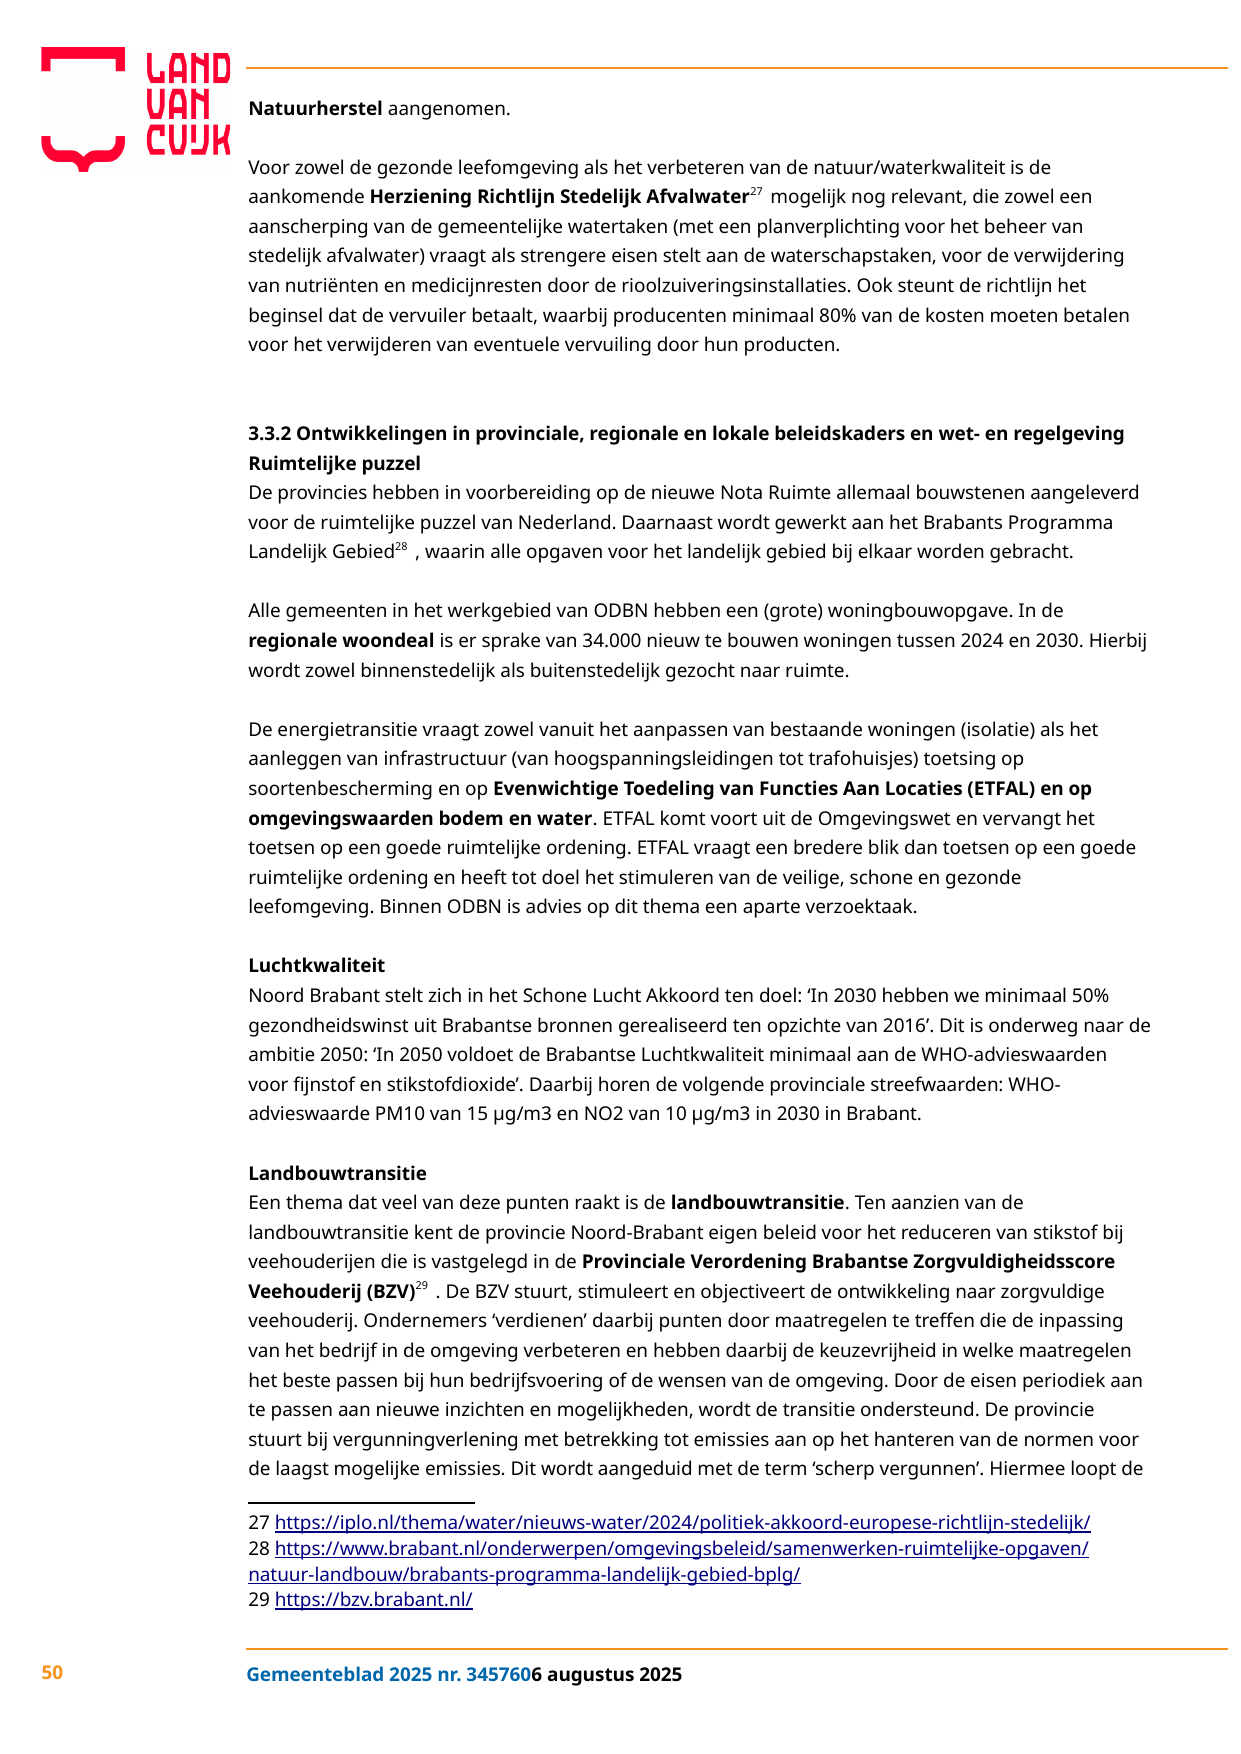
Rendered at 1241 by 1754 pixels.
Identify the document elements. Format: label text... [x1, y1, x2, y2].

text De energietransitie vraagt zowel vanuit het aanpassen van bestaande woningen (isolatie) als het aanleggen van infrastructuur (van hoogspanningsleidingen tot trafohuisjes) toetsing op soortenbescherming en op Evenwichtige Toedeling van Functies Aan Locaties (ETFAL) en op omgevingswaarden bodem en water. ETFAL komt voort uit de Omgevingswet en vervangt het toetsen op een goede ruimtelijke ordening. ETFAL vraagt een bredere blik dan toetsen op een goede ruimtelijke ordening en heeft tot doel het stimuleren van de veilige, schone en gezonde leefomgeving. Binnen ODBN is advies op dit thema een aparte verzoektaak. [248, 716, 1152, 919]
text https://iplo.nl/thema/water/nieuws-water/2024/politiek-akkoord-europese-richtlijn-stedelijk/ [248, 1509, 1152, 1535]
text Natuurherstel aangenomen. [248, 95, 1152, 121]
text Een thema dat veel van deze punten raakt is de landbouwtransitie. Ten aanzien van de landbouwtransitie kent de provincie Noord-Brabant eigen beleid voor het reduceren van stikstof bij veehouderijen die is vastgelegd in de Provinciale Verordening Brabantse Zorgvuldigheidsscore Veehouderij (BZV) . De BZV stuurt, stimuleert en objectiveert de ontwikkeling naar zorgvuldige veehouderij. Ondernemers ‘verdienen’ daarbij punten door maatregelen te treffen die de inpassing van het bedrijf in de omgeving verbeteren en hebben daarbij de keuzevrijheid in welke maatregelen het beste passen bij hun bedrijfsvoering of de wensen van de omgeving. Door de eisen periodiek aan te passen aan nieuwe inzichten en mogelijkheden, wordt de transitie ondersteund. De provincie stuurt bij vergunningverlening met betrekking tot emissies aan op het hanteren van de normen voor de laagst mogelijke emissies. Dit wordt aangeduid met de term ‘scherp vergunnen’. Hiermee loopt de [248, 1189, 1152, 1481]
text Alle gemeenten in het werkgebied van ODBN hebben een (grote) woningbouwopgave. In de regionale woondeal is er sprake van 34.000 nieuw te bouwen woningen tussen 2024 en 2030. Hierbij wordt zowel binnenstedelijk als buitenstedelijk gezocht naar ruimte. [248, 598, 1152, 683]
text Ruimtelijke puzzel [248, 450, 1152, 476]
text Noord Brabant stelt zich in het Schone Lucht Akkoord ten doel: ‘In 2030 hebben we minimaal 50% gezondheidswinst uit Brabantse bronnen gerealiseerd ten opzichte van 2016’. Dit is onderweg naar de ambitie 2050: ‘In 2050 voldoet de Brabantse Luchtkwaliteit minimaal aan de WHO-advieswaarden voor fijnstof en stikstofdioxide’. Daarbij horen de volgende provinciale streefwaarden: WHO-advieswaarde PM10 van 15 µg/m3 en NO2 van 10 µg/m3 in 2030 in Brabant. [248, 982, 1152, 1126]
text https://www.brabant.nl/onderwerpen/omgevingsbeleid/samenwerken-ruimtelijke-opgaven/natuur-landbouw/brabants-programma-landelijk-gebied-bplg/ [248, 1535, 1152, 1586]
text 3.3.2 Ontwikkelingen in provinciale, regionale en lokale beleidskaders en wet- en regelgeving [248, 420, 1152, 446]
picture [41, 47, 231, 172]
text https://bzv.brabant.nl/ [248, 1586, 1152, 1612]
text De provincies hebben in voorbereiding op de nieuwe Nota Ruimte allemaal bouwstenen aangeleverd voor de ruimtelijke puzzel van Nederland. Daarnaast wordt gewerkt aan het Brabants Programma Landelijk Gebied , waarin alle opgaven voor het landelijk gebied bij elkaar worden gebracht. [248, 479, 1152, 564]
text Landbouwtransitie [248, 1160, 1152, 1186]
text Luchtkwaliteit [248, 953, 1152, 978]
text Voor zowel de gezonde leefomgeving als het verbeteren van de natuur/waterkwaliteit is de aankomende Herziening Richtlijn Stedelijk Afvalwater mogelijk nog relevant, die zowel een aanscherping van de gemeentelijke watertaken (met een planverplichting voor het beheer van stedelijk afvalwater) vraagt als strengere eisen stelt aan de waterschapstaken, voor de verwijdering van nutriënten en medicijnresten door de rioolzuiveringsinstallaties. Ook steunt de richtlijn het beginsel dat de vervuiler betaalt, waarbij producenten minimaal 80% van de kosten moeten betalen voor het verwijderen van eventuele vervuiling door hun producten. [248, 154, 1152, 357]
